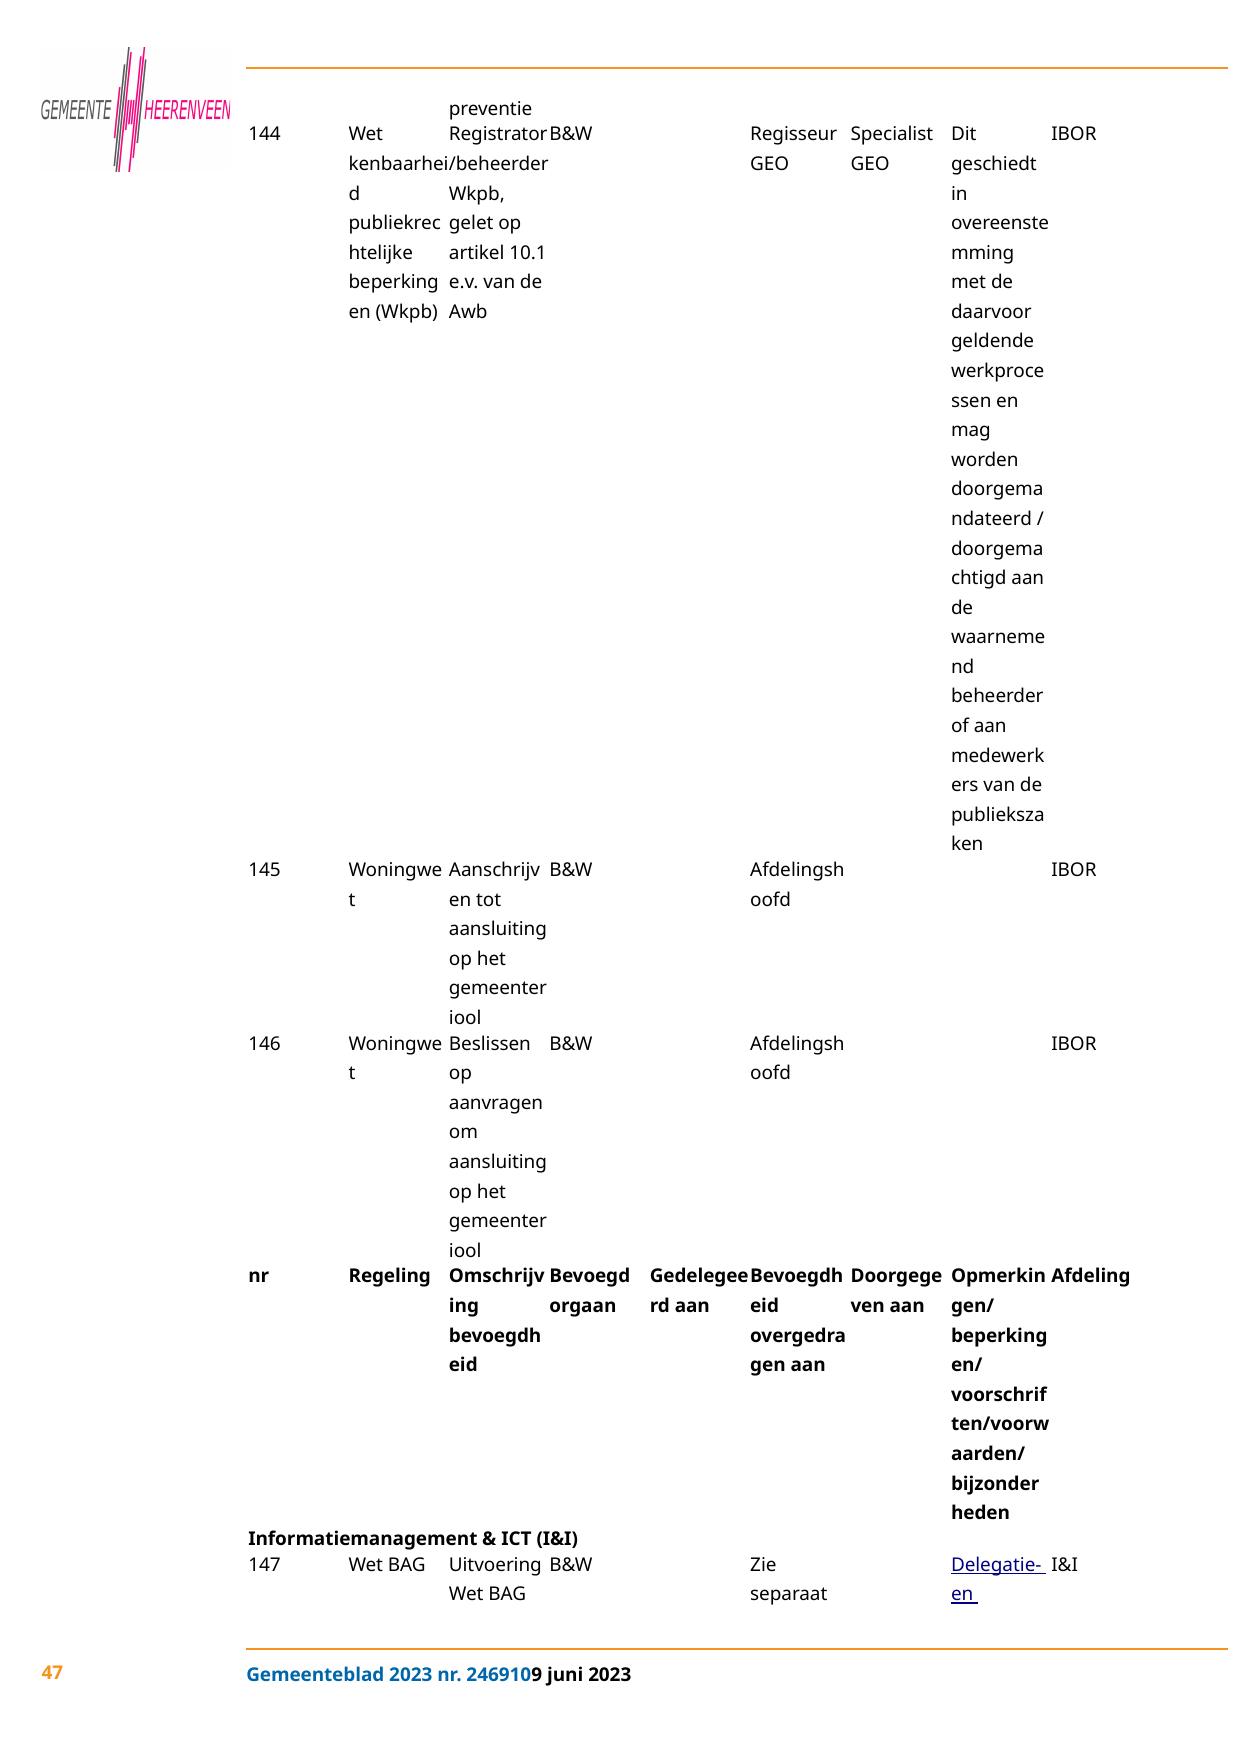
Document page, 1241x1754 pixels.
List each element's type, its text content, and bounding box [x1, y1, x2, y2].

table_cell 144 [248, 121, 348, 856]
table_cell 147 [248, 1551, 348, 1606]
table_cell Regisseur GEO [750, 121, 850, 856]
table_cell Zie separaat [750, 1551, 850, 1606]
table_cell Woningwet [348, 1030, 449, 1263]
table_cell I&I [1051, 1551, 1152, 1606]
table_cell preventie [449, 95, 549, 121]
table_cell [850, 1551, 951, 1606]
table_cell Omschrijving bevoegdheid [449, 1263, 549, 1525]
table_cell [951, 95, 1051, 121]
table_cell Dit geschiedt in overeenstemming met de daarvoor geldende werkprocessen en mag worden doorgemandateerd / doorgemachtigd aan de waarnemend beheerder of aan medewerkers van de publiekszaken [951, 121, 1051, 856]
table_cell [951, 856, 1051, 1030]
table_cell Gedelegeerd aan [650, 1263, 750, 1525]
table_cell [850, 1030, 951, 1263]
table_cell Wet BAG [348, 1551, 449, 1606]
table_cell Registrator/beheerder Wkpb, gelet op artikel 10.1 e.v. van de Awb [449, 121, 549, 856]
table_cell Informatiemanagement & ICT (I&I) [248, 1525, 1152, 1551]
table_cell [650, 1030, 750, 1263]
table_cell Aanschrijven tot aansluiting op het gemeenteriool [449, 856, 549, 1030]
table_cell 146 [248, 1030, 348, 1263]
table_cell IBOR [1051, 121, 1152, 856]
table_cell Opmerkingen/beperkingen/ voorschriften/voorwaarden/ bijzonderheden [951, 1263, 1051, 1525]
table_cell [650, 1551, 750, 1606]
table_cell [248, 95, 348, 121]
table_cell 145 [248, 856, 348, 1030]
table_cell B&W [549, 856, 649, 1030]
table_cell Uitvoering Wet BAG [449, 1551, 549, 1606]
table_cell [650, 95, 750, 121]
table_cell Afdelingshoofd [750, 856, 850, 1030]
table_cell Delegatie- en [951, 1551, 1051, 1606]
table_cell [650, 856, 750, 1030]
table_cell Beslissen op aanvragen om aansluiting op het gemeenteriool [449, 1030, 549, 1263]
table_cell [650, 121, 750, 856]
table_cell [750, 95, 850, 121]
table_cell Specialist GEO [850, 121, 951, 856]
table_cell [549, 95, 649, 121]
table_cell Afdeling [1051, 1263, 1152, 1525]
table_cell [348, 95, 449, 121]
table_cell IBOR [1051, 1030, 1152, 1263]
table_cell Afdelingshoofd [750, 1030, 850, 1263]
table_cell B&W [549, 1551, 649, 1606]
table_cell B&W [549, 1030, 649, 1263]
table_cell Regeling [348, 1263, 449, 1525]
picture [41, 47, 231, 172]
table_cell B&W [549, 121, 649, 856]
table_cell Wet kenbaarheid publiekrechtelijke beperkingen (Wkpb) [348, 121, 449, 856]
table_cell nr [248, 1263, 348, 1525]
table_cell [850, 856, 951, 1030]
table_cell [1051, 95, 1152, 121]
table_cell Woningwet [348, 856, 449, 1030]
table_cell [850, 95, 951, 121]
table_cell IBOR [1051, 856, 1152, 1030]
table_cell Bevoegd orgaan [549, 1263, 649, 1525]
table_cell Bevoegdheid overgedragen aan [750, 1263, 850, 1525]
table_cell Doorgegeven aan [850, 1263, 951, 1525]
table_cell [951, 1030, 1051, 1263]
